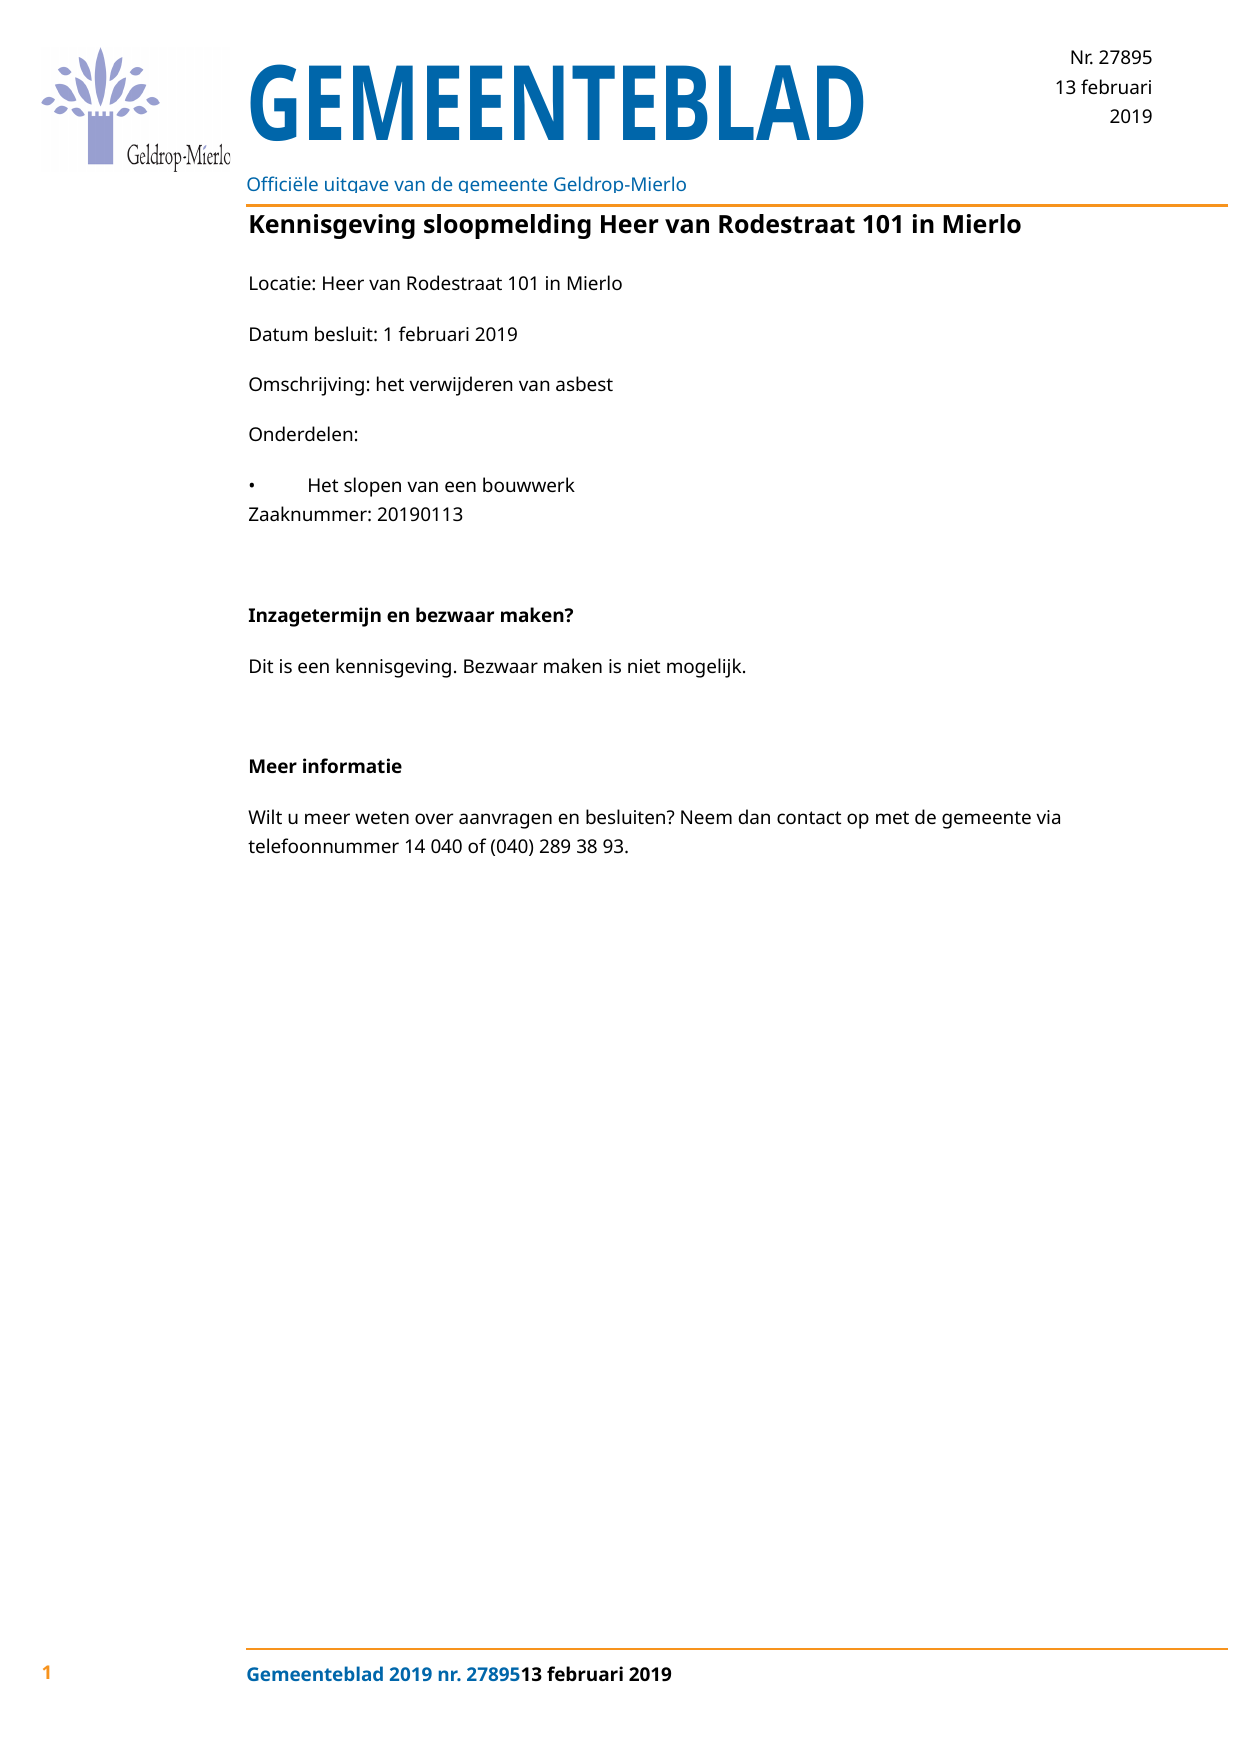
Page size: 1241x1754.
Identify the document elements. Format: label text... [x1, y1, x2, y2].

text Locatie: Heer van Rodestraat 101 in Mierlo [248, 270, 1152, 296]
text Datum besluit: 1 februari 2019 [248, 321, 1152, 346]
text Dit is een kennisgeving. Bezwaar maken is niet mogelijk. [248, 653, 1152, 678]
text Kennisgeving sloopmelding Heer van Rodestraat 101 in Mierlo [248, 207, 1152, 241]
picture [41, 47, 231, 172]
text Zaaknummer: 20190113 [248, 502, 1152, 527]
text Inzagetermijn en bezwaar maken? [248, 602, 1152, 628]
text Wilt u meer weten over aanvragen en besluiten? Neem dan contact op met de gemeente via telefoonnummer 14 040 of (040) 289 38 93. [248, 804, 1152, 859]
text Meer informatie [248, 754, 1152, 779]
text Omschrijving: het verwijderen van asbest [248, 371, 1152, 397]
text Onderdelen: [248, 422, 1152, 447]
list Het slopen van een bouwwerk [248, 472, 1152, 498]
